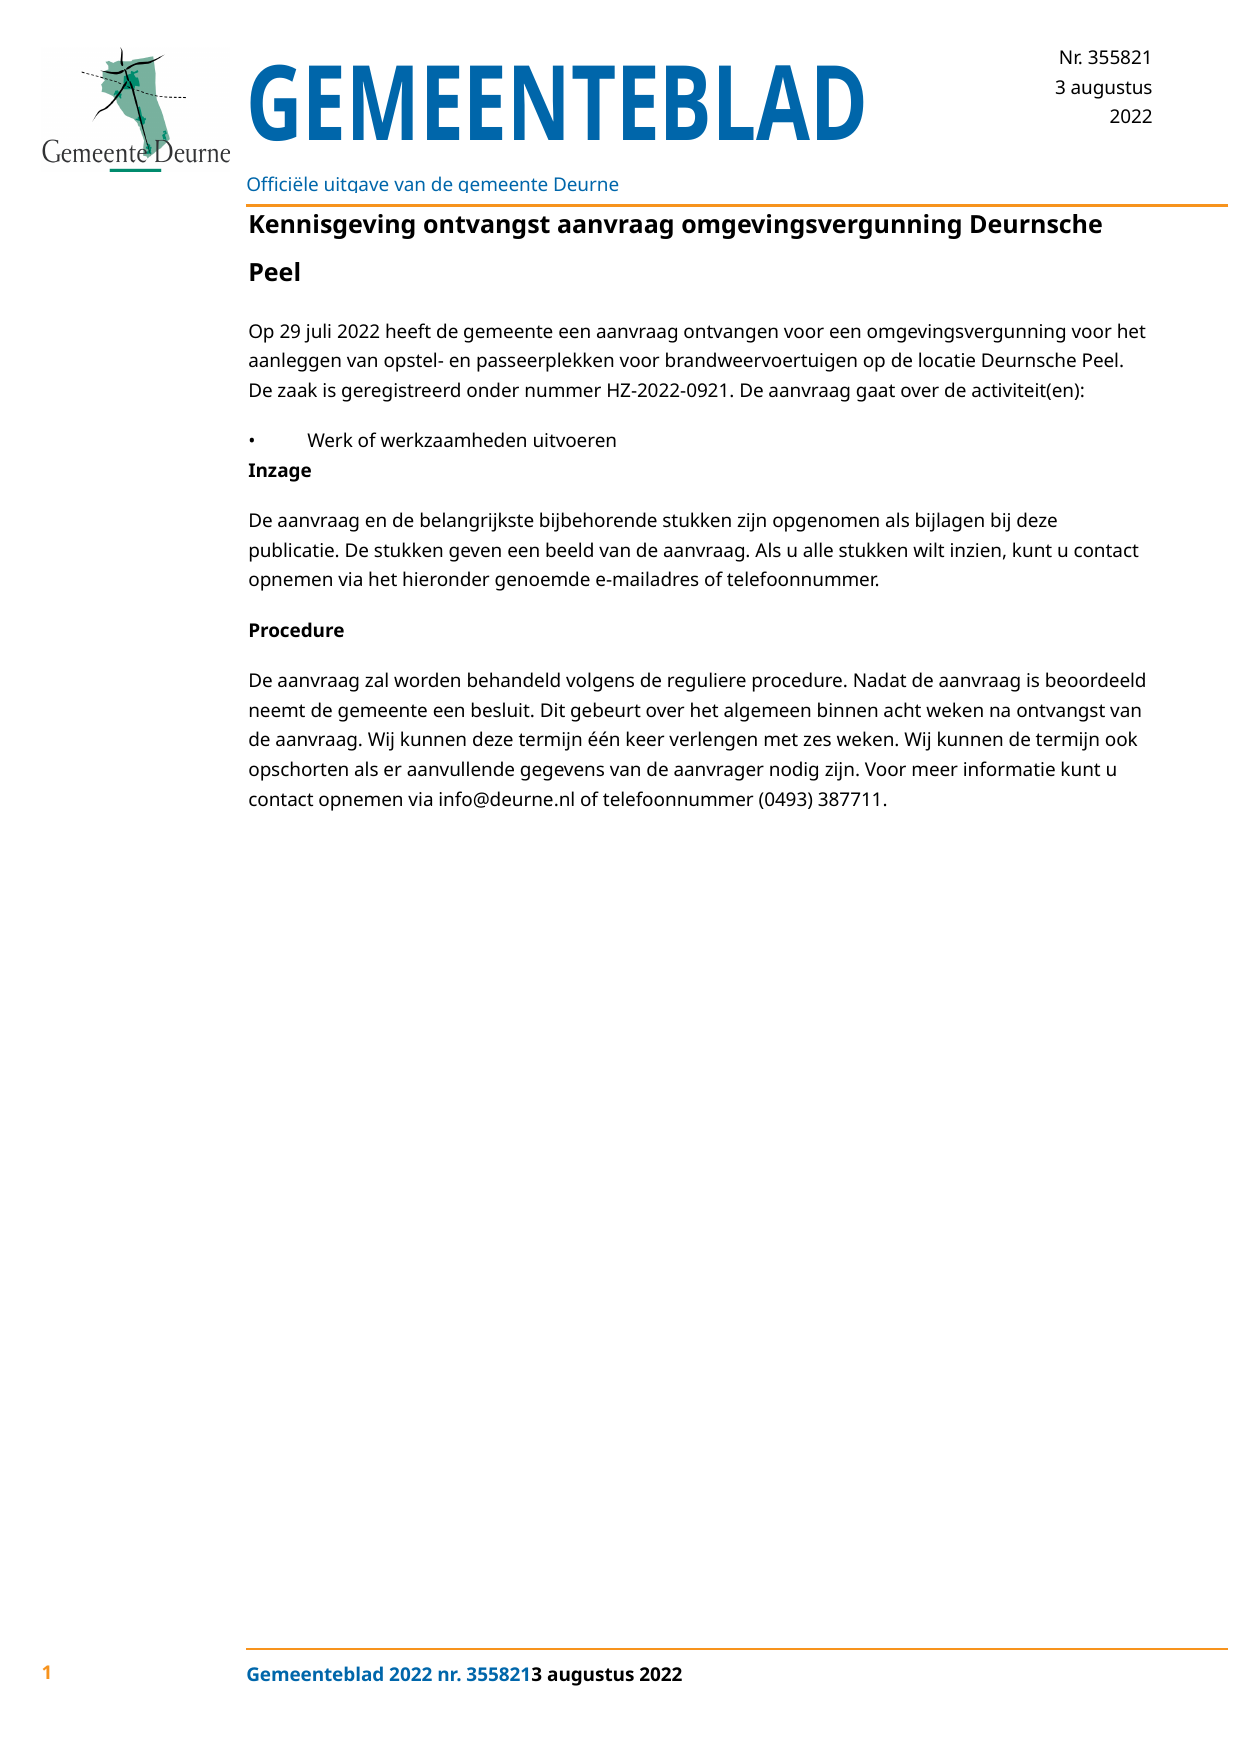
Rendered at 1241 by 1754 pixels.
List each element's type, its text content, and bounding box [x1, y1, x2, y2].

text Procedure [248, 617, 1152, 643]
text Op 29 juli 2022 heeft de gemeente een aanvraag ontvangen voor een omgevingsvergunning voor het aanleggen van opstel- en passeerplekken voor brandweervoertuigen op de locatie Deurnsche Peel. De zaak is geregistreerd onder nummer HZ-2022-0921. De aanvraag gaat over de activiteit(en): [248, 318, 1152, 403]
text De aanvraag zal worden behandeld volgens de reguliere procedure. Nadat de aanvraag is beoordeeld neemt de gemeente een besluit. Dit gebeurt over het algemeen binnen acht weken na ontvangst van de aanvraag. Wij kunnen deze termijn één keer verlengen met zes weken. Wij kunnen de termijn ook opschorten als er aanvullende gegevens van de aanvrager nodig zijn. Voor meer informatie kunt u contact opnemen via info@deurne.nl of telefoonnummer (0493) 387711. [248, 667, 1152, 812]
text Inzage [248, 457, 1152, 483]
text Kennisgeving ontvangst aanvraag omgevingsvergunning Deurnsche Peel [248, 207, 1152, 288]
picture [41, 47, 231, 172]
text De aanvraag en de belangrijkste bijbehorende stukken zijn opgenomen als bijlagen bij deze publicatie. De stukken geven een beeld van de aanvraag. Als u alle stukken wilt inzien, kunt u contact opnemen via het hieronder genoemde e-mailadres of telefoonnummer. [248, 507, 1152, 592]
list Werk of werkzaamheden uitvoeren [248, 427, 1152, 453]
